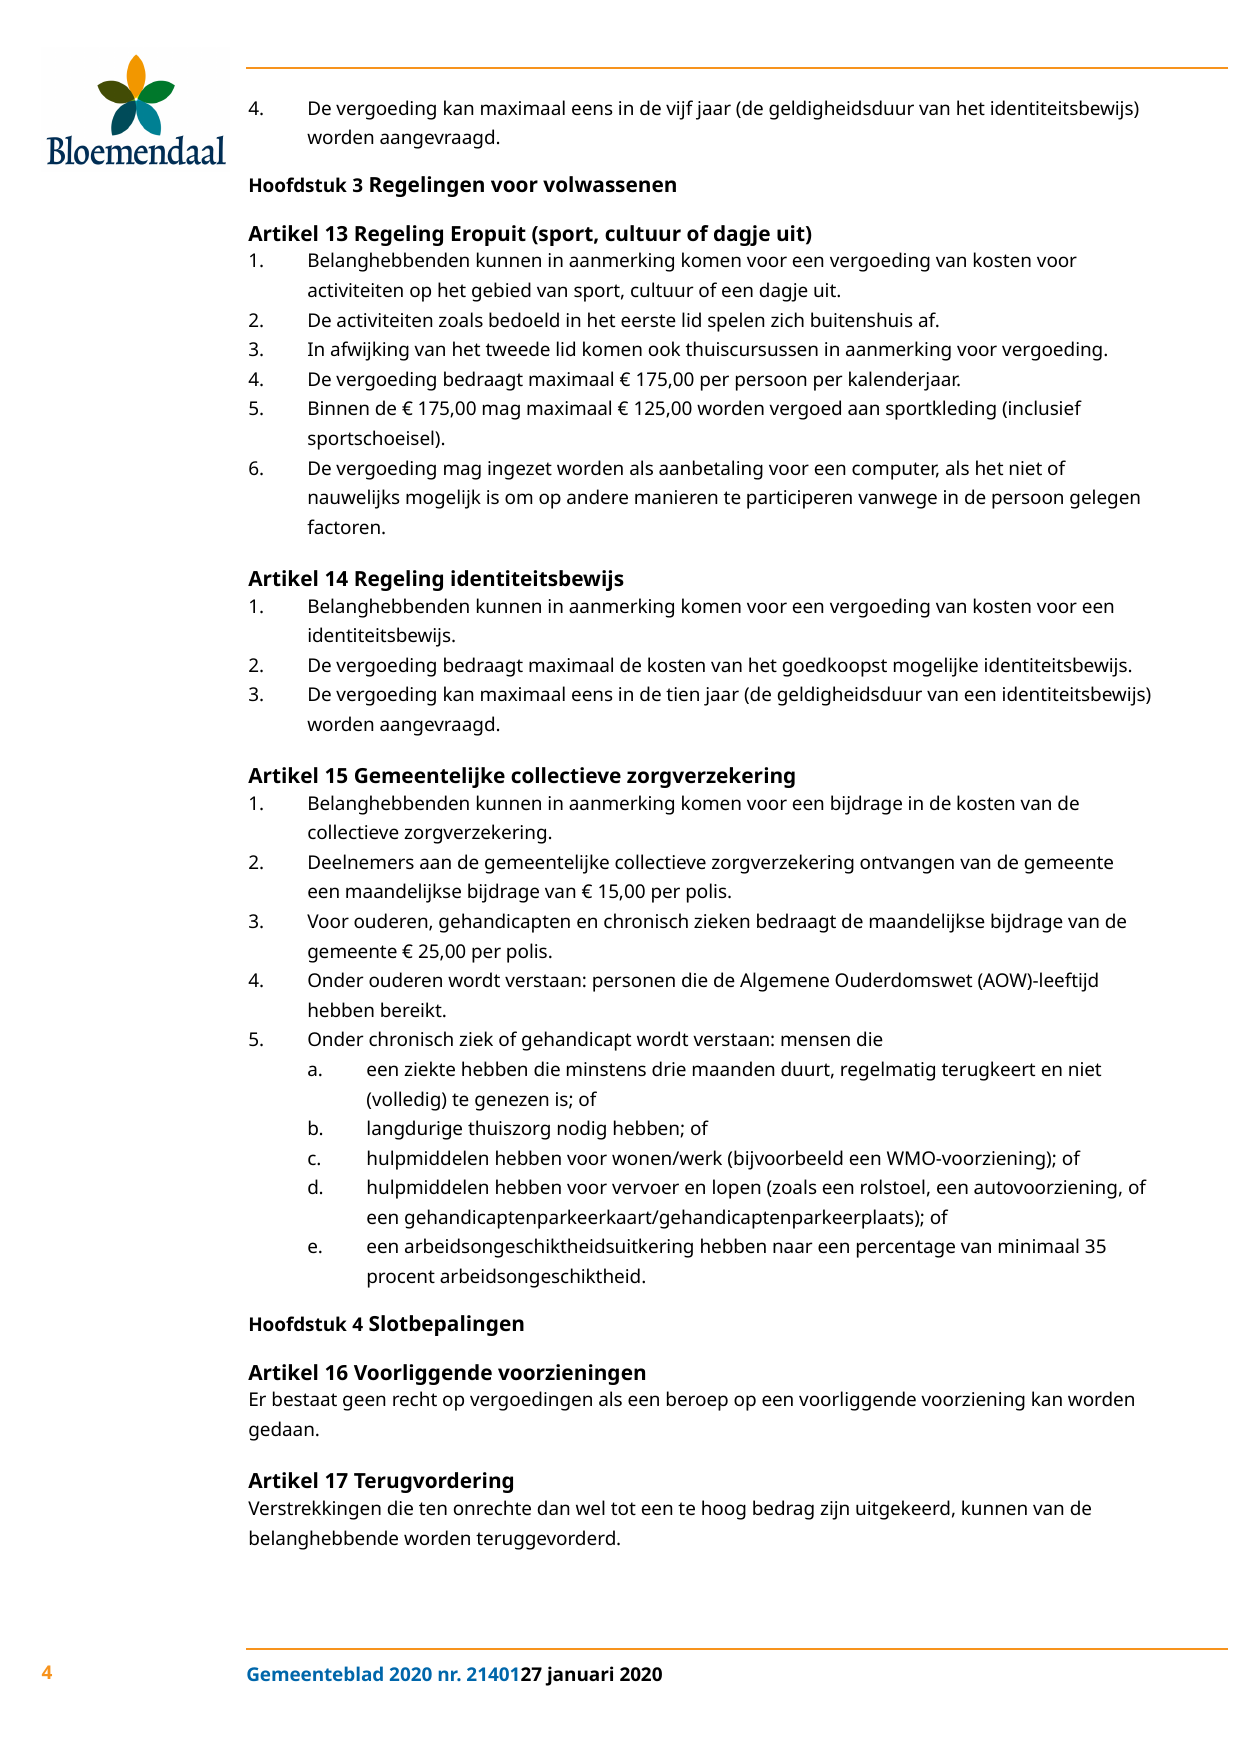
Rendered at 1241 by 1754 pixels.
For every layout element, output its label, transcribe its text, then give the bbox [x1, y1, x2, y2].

list De vergoeding kan maximaal eens in de tien jaar (de geldigheidsduur van een identiteitsbewijs) worden aangevraagd. [248, 682, 1152, 737]
text Artikel 17 Terugvordering [248, 1467, 1152, 1495]
list De vergoeding mag ingezet worden als aanbetaling voor een computer, als het niet of nauwelijks mogelijk is om op andere manieren te participeren vanwege in de persoon gelegen factoren. [248, 455, 1152, 540]
text Verstrekkingen die ten onrechte dan wel tot een te hoog bedrag zijn uitgekeerd, kunnen van de belanghebbende worden teruggevorderd. [248, 1495, 1152, 1550]
list De activiteiten zoals bedoeld in het eerste lid spelen zich buitenshuis af. [248, 307, 1152, 333]
list Deelnemers aan de gemeentelijke collectieve zorgverzekering ontvangen van de gemeente een maandelijkse bijdrage van € 15,00 per polis. [248, 849, 1152, 904]
text Artikel 15 Gemeentelijke collectieve zorgverzekering [248, 762, 1152, 790]
list langdurige thuiszorg nodig hebben; of [307, 1115, 1152, 1141]
list De vergoeding bedraagt maximaal de kosten van het goedkoopst mogelijke identiteitsbewijs. [248, 652, 1152, 678]
list In afwijking van het tweede lid komen ook thuiscursussen in aanmerking voor vergoeding. [248, 336, 1152, 362]
list Belanghebbenden kunnen in aanmerking komen voor een vergoeding van kosten voor activiteiten op het gebied van sport, cultuur of een dagje uit. [248, 248, 1152, 303]
text Hoofdstuk 3 Regelingen voor volwassenen [248, 170, 1152, 198]
picture [41, 47, 231, 172]
list hulpmiddelen hebben voor wonen/werk (bijvoorbeeld een WMO-voorziening); of [307, 1145, 1152, 1171]
list De vergoeding kan maximaal eens in de vijf jaar (de geldigheidsduur van het identiteitsbewijs) worden aangevraagd. [248, 95, 1152, 150]
list Belanghebbenden kunnen in aanmerking komen voor een bijdrage in de kosten van de collectieve zorgverzekering. [248, 790, 1152, 845]
list Onder chronisch ziek of gehandicapt wordt verstaan: mensen die [248, 1027, 1152, 1052]
text Er bestaat geen recht op vergoedingen als een beroep op een voorliggende voorziening kan worden gedaan. [248, 1387, 1152, 1442]
text Artikel 14 Regeling identiteitsbewijs [248, 564, 1152, 593]
list een arbeidsongeschiktheidsuitkering hebben naar een percentage van minimaal 35 procent arbeidsongeschiktheid. [307, 1234, 1152, 1289]
text Artikel 13 Regeling Eropuit (sport, cultuur of dagje uit) [248, 219, 1152, 248]
list Belanghebbenden kunnen in aanmerking komen voor een vergoeding van kosten voor een identiteitsbewijs. [248, 593, 1152, 648]
text Hoofdstuk 4 Slotbepalingen [248, 1309, 1152, 1337]
list Onder ouderen wordt verstaan: personen die de Algemene Ouderdomswet (AOW)-leeftijd hebben bereikt. [248, 967, 1152, 1023]
list hulpmiddelen hebben voor vervoer en lopen (zoals een rolstoel, een autovoorziening, of een gehandicaptenparkeerkaart/gehandicaptenparkeerplaats); of [307, 1174, 1152, 1230]
list De vergoeding bedraagt maximaal € 175,00 per persoon per kalenderjaar. [248, 366, 1152, 392]
text Artikel 16 Voorliggende voorzieningen [248, 1358, 1152, 1387]
list Voor ouderen, gehandicapten en chronisch zieken bedraagt de maandelijkse bijdrage van de gemeente € 25,00 per polis. [248, 908, 1152, 964]
list een ziekte hebben die minstens drie maanden duurt, regelmatig terugkeert en niet (volledig) te genezen is; of [307, 1056, 1152, 1112]
list Binnen de € 175,00 mag maximaal € 125,00 worden vergoed aan sportkleding (inclusief sportschoeisel). [248, 396, 1152, 451]
